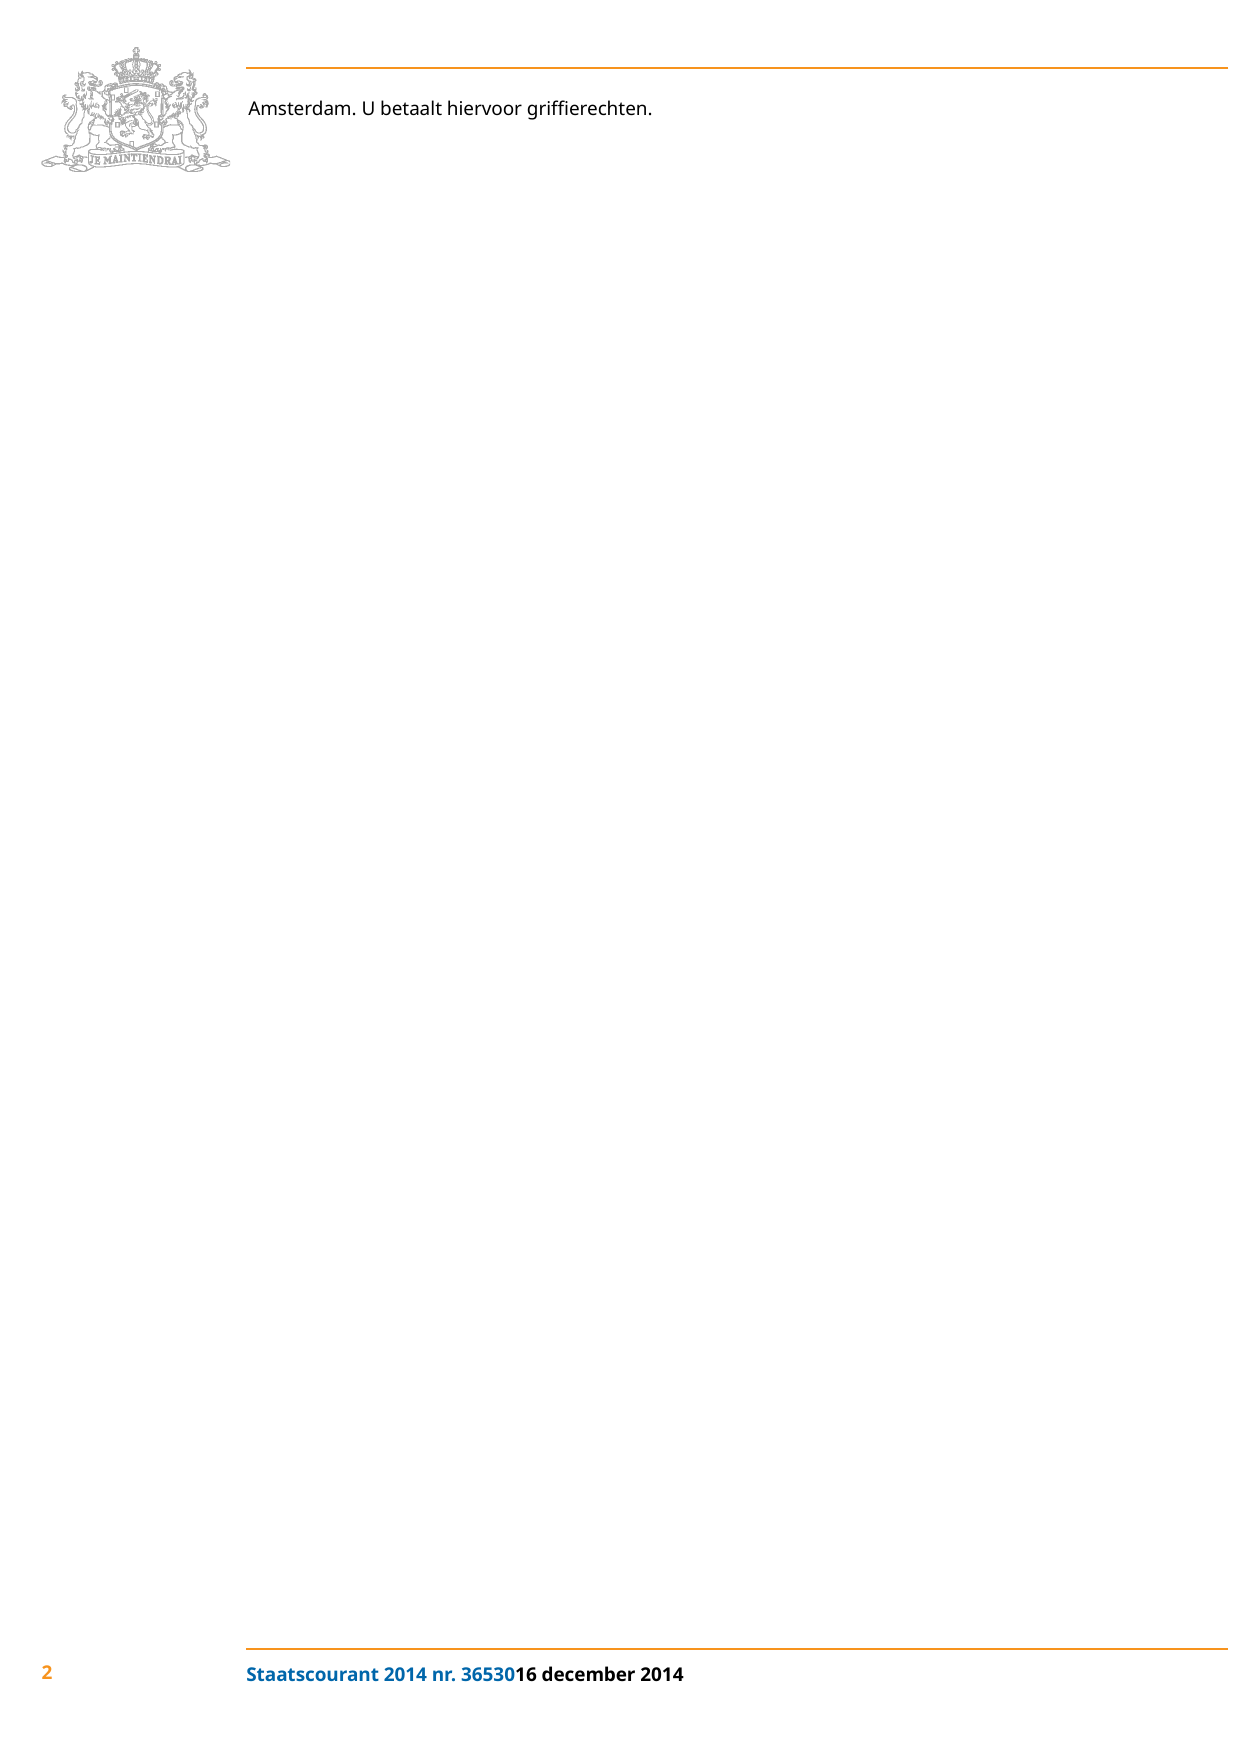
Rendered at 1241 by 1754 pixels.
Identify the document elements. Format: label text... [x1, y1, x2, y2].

picture [41, 47, 231, 172]
text Amsterdam. U betaalt hiervoor griffierechten. [248, 95, 1152, 121]
